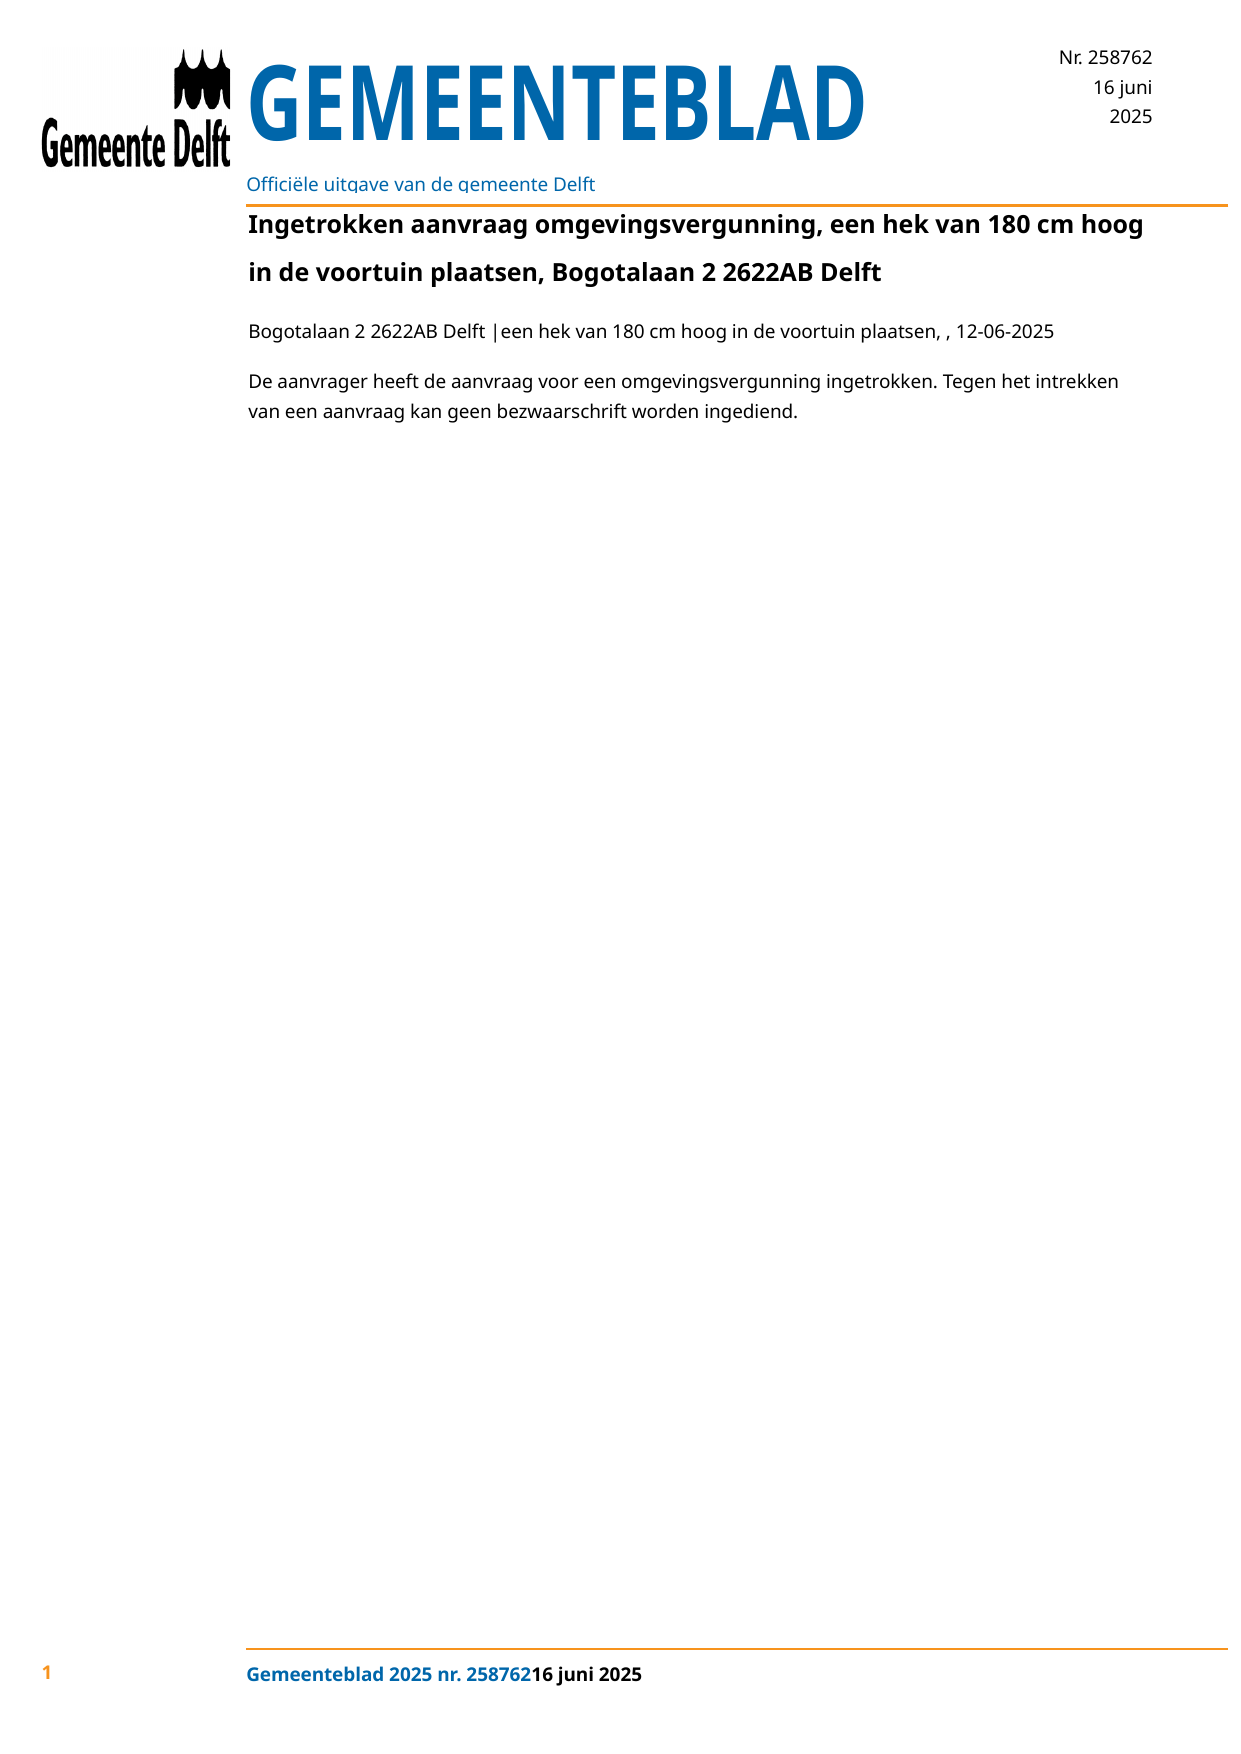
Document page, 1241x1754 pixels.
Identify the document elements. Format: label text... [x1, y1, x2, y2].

text Ingetrokken aanvraag omgevingsvergunning, een hek van 180 cm hoog in de voortuin plaatsen, Bogotalaan 2 2622AB Delft [248, 207, 1152, 288]
picture [41, 47, 231, 172]
text De aanvrager heeft de aanvraag voor een omgevingsvergunning ingetrokken. Tegen het intrekken van een aanvraag kan geen bezwaarschrift worden ingediend. [248, 368, 1152, 424]
text Bogotalaan 2 2622AB Delft |een hek van 180 cm hoog in de voortuin plaatsen, , 12-06-2025 [248, 318, 1152, 344]
